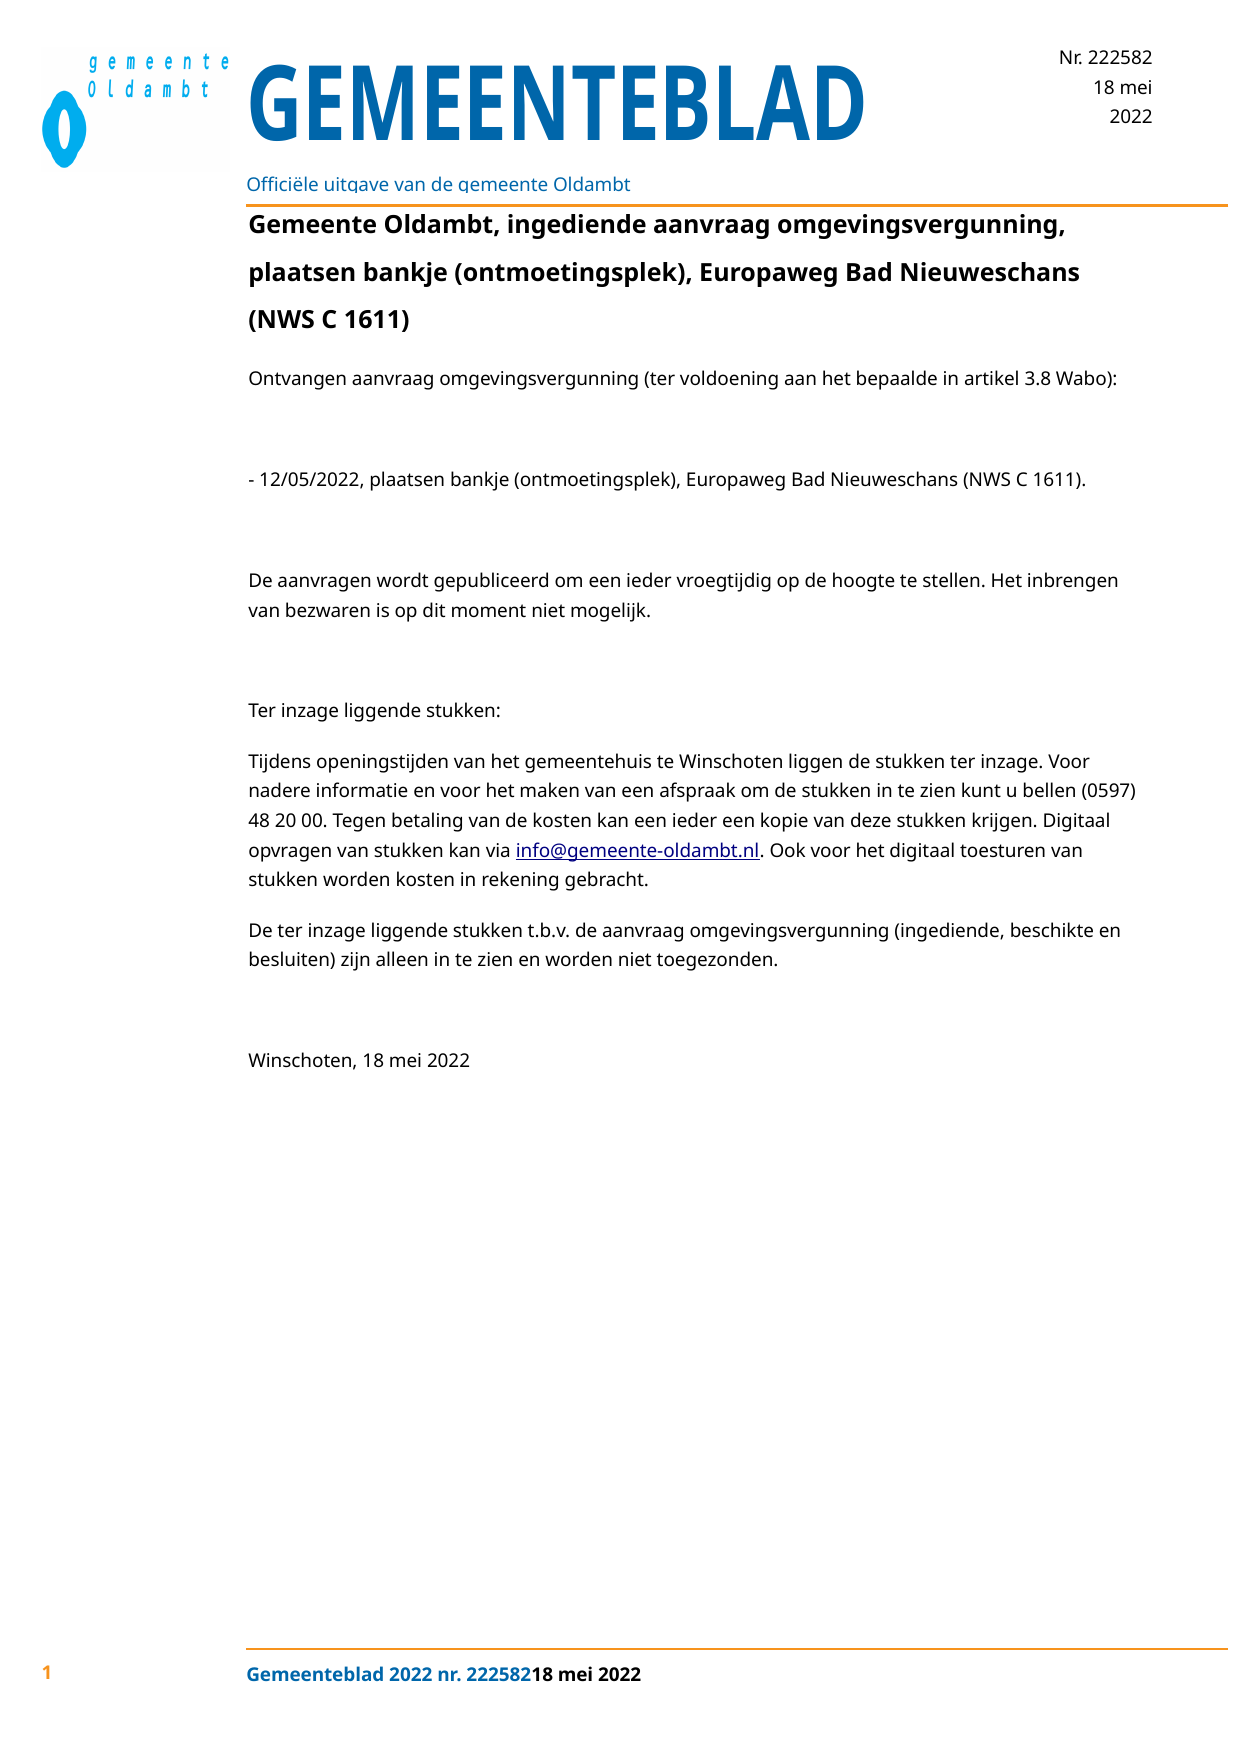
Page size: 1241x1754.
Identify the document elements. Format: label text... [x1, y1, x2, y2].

text Gemeente Oldambt, ingediende aanvraag omgevingsvergunning, plaatsen bankje (ontmoetingsplek), Europaweg Bad Nieuweschans (NWS C 1611) [248, 207, 1152, 336]
text Tijdens openingstijden van het gemeentehuis te Winschoten liggen de stukken ter inzage. Voor nadere informatie en voor het maken van een afspraak om de stukken in te zien kunt u bellen (0597) 48 20 00. Tegen betaling van de kosten kan een ieder een kopie van deze stukken krijgen. Digitaal opvragen van stukken kan via info@gemeente-oldambt.nl. Ook voor het digitaal toesturen van stukken worden kosten in rekening gebracht. [248, 748, 1152, 892]
text Ter inzage liggende stukken: [248, 698, 1152, 723]
text - 12/05/2022, plaatsen bankje (ontmoetingsplek), Europaweg Bad Nieuweschans (NWS C 1611). [248, 466, 1152, 492]
text Winschoten, 18 mei 2022 [248, 1047, 1152, 1073]
text De ter inzage liggende stukken t.b.v. de aanvraag omgevingsvergunning (ingediende, beschikte en besluiten) zijn alleen in te zien en worden niet toegezonden. [248, 917, 1152, 972]
text Ontvangen aanvraag omgevingsvergunning (ter voldoening aan het bepaalde in artikel 3.8 Wabo): [248, 366, 1152, 391]
picture [41, 47, 231, 172]
text De aanvragen wordt gepubliceerd om een ieder vroegtijdig op de hoogte te stellen. Het inbrengen van bezwaren is op dit moment niet mogelijk. [248, 567, 1152, 622]
